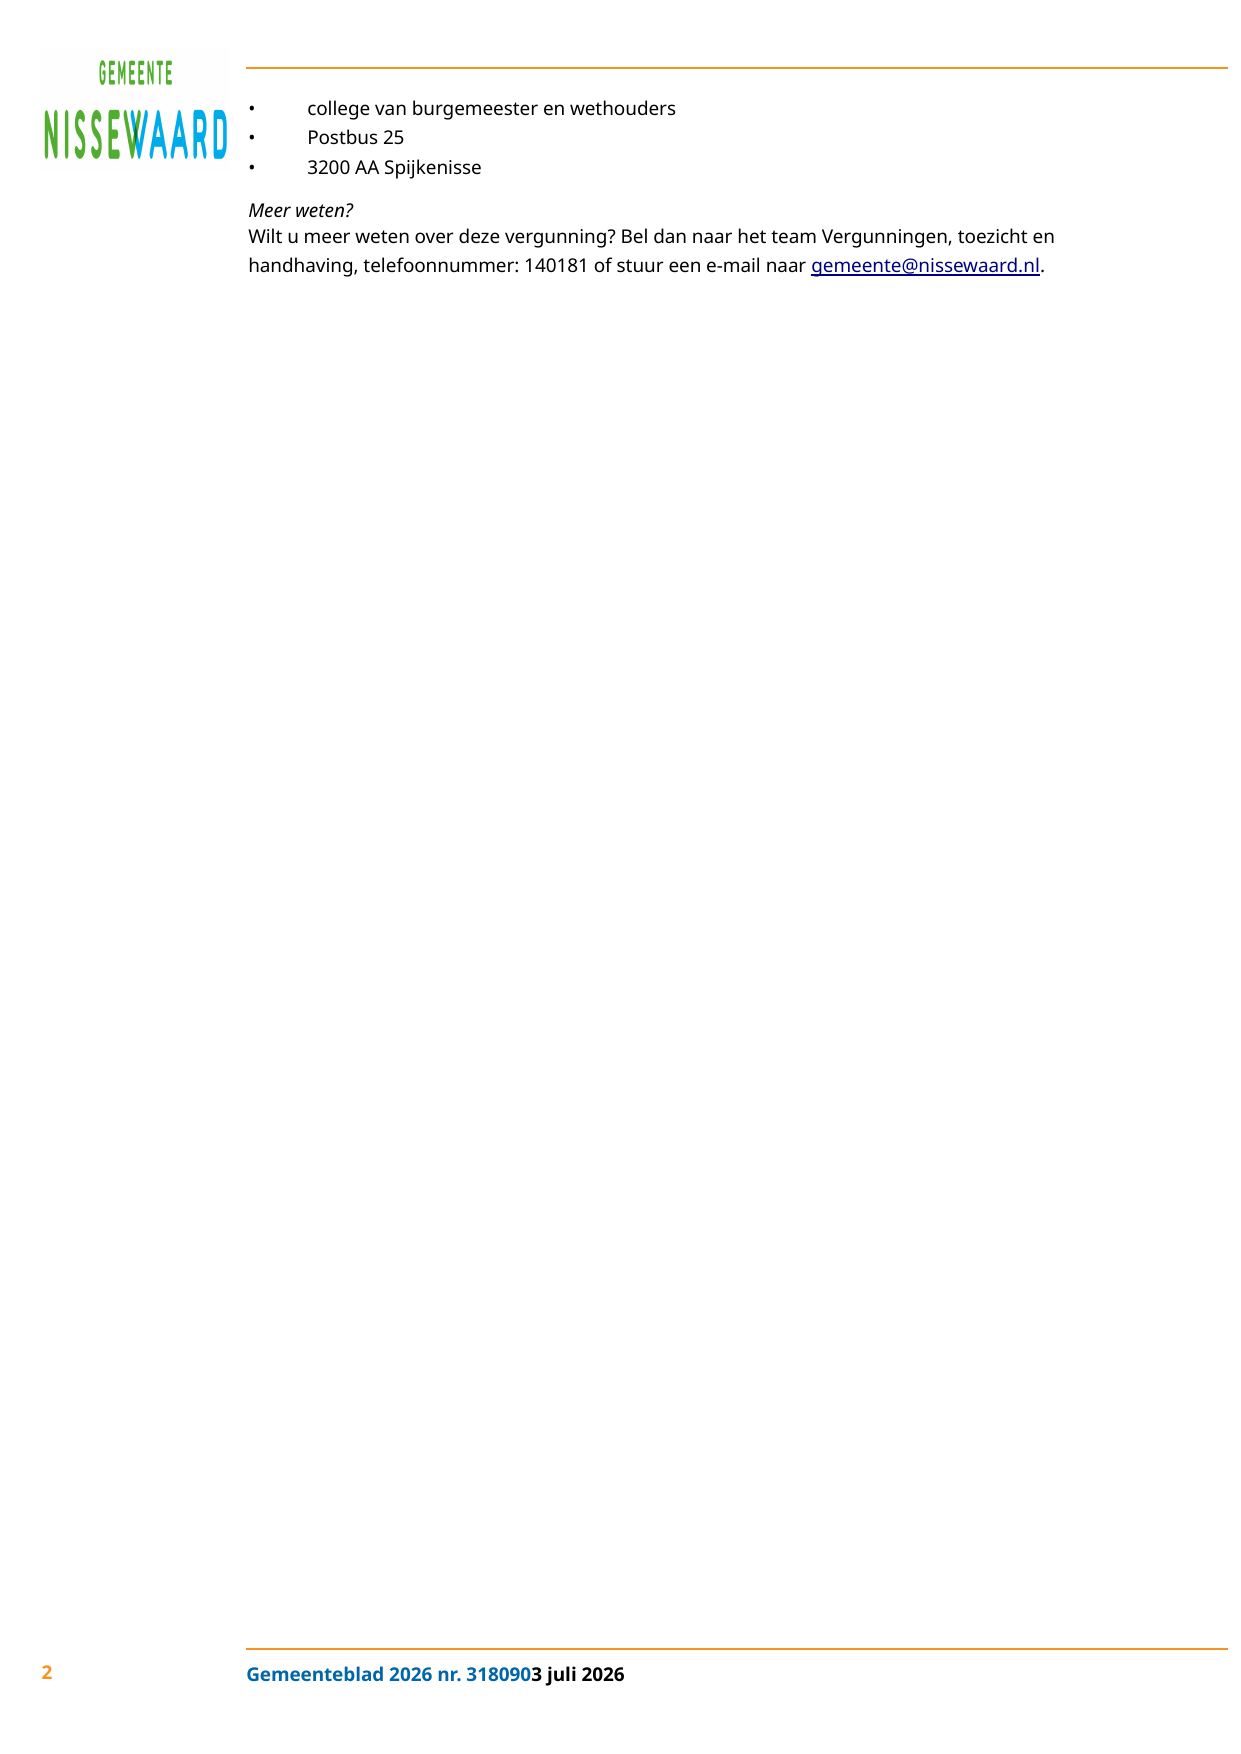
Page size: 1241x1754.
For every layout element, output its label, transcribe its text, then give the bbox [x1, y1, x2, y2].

picture [41, 47, 231, 172]
text Meer weten? [248, 197, 1152, 223]
list Postbus 25 [248, 124, 1152, 150]
text Wilt u meer weten over deze vergunning? Bel dan naar het team Vergunningen, toezicht en handhaving, telefoonnummer: 140181 of stuur een e-mail naar gemeente@nissewaard.nl. [248, 223, 1152, 278]
list 3200 AA Spijkenisse [248, 154, 1152, 180]
list college van burgemeester en wethouders [248, 95, 1152, 121]
